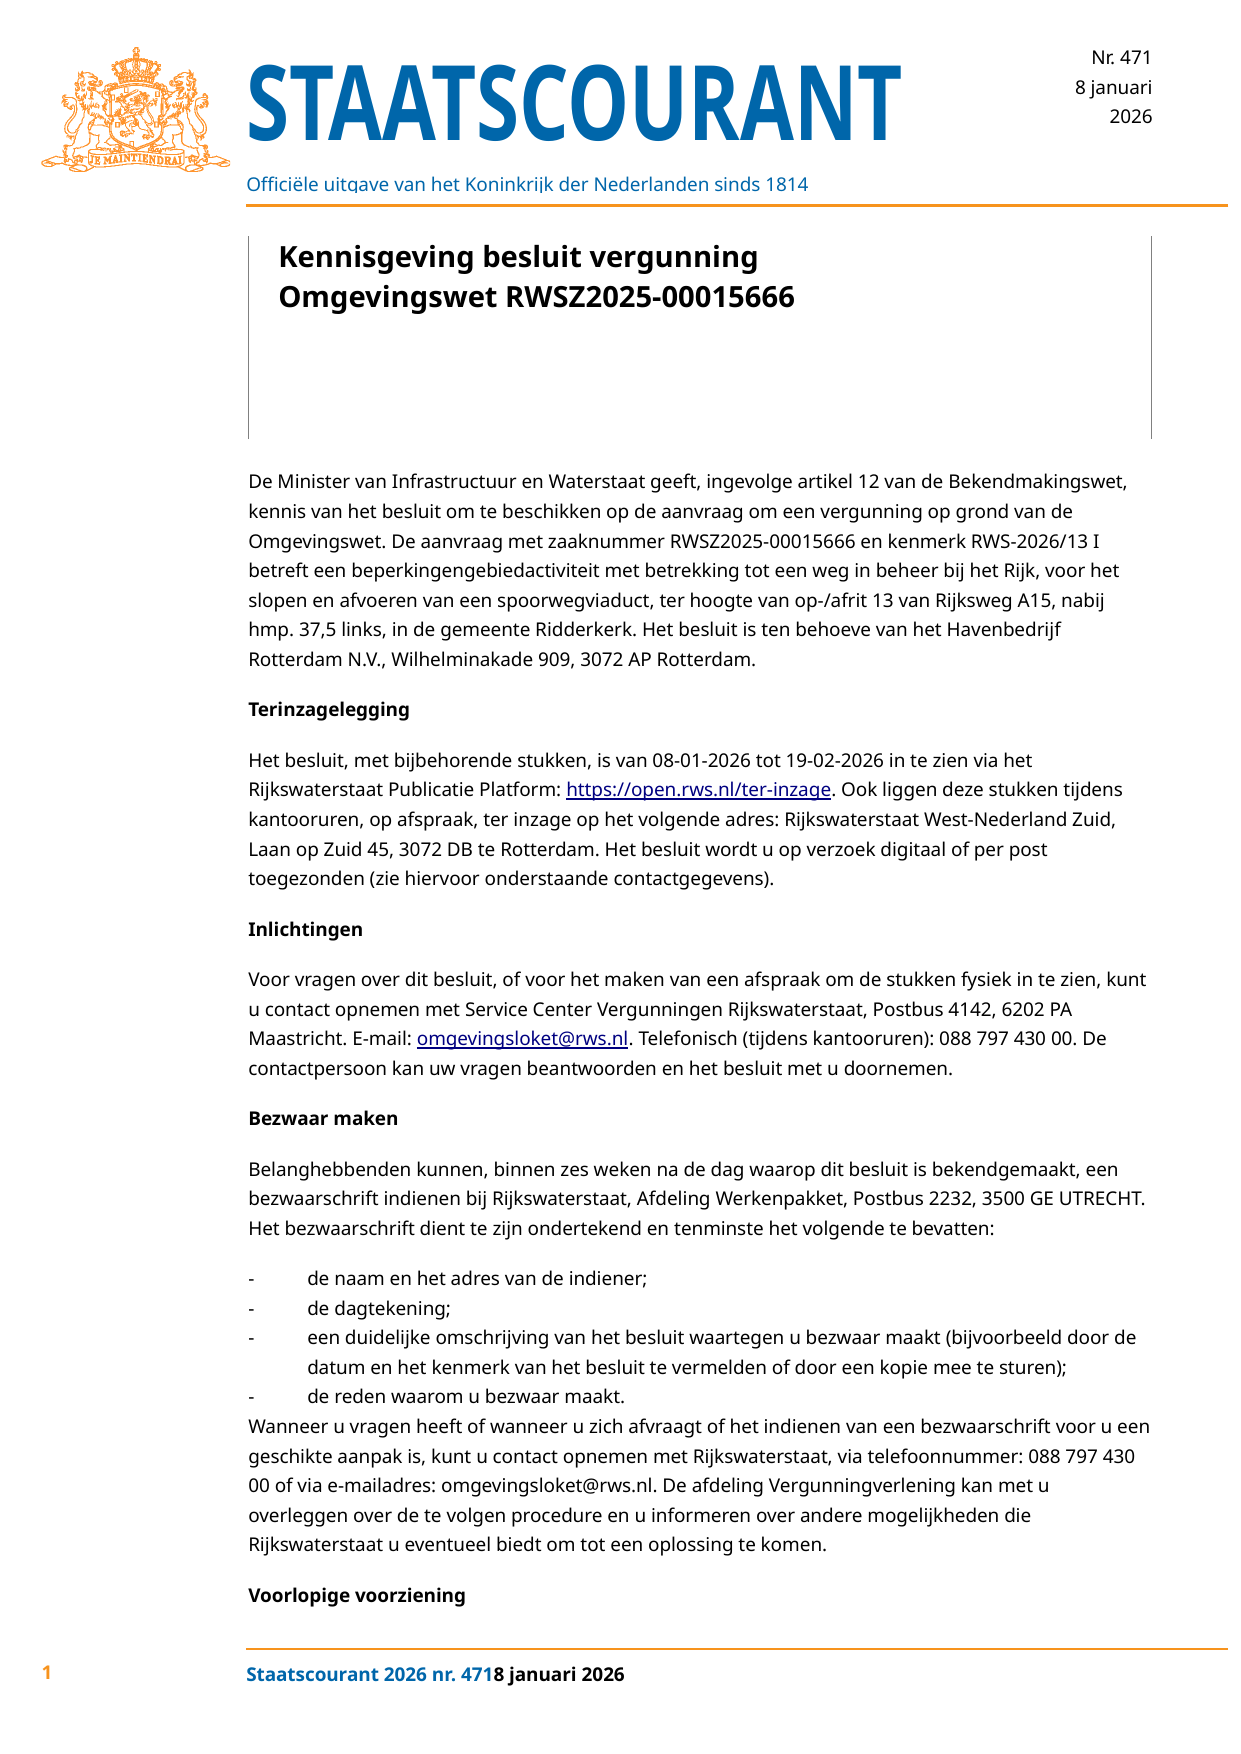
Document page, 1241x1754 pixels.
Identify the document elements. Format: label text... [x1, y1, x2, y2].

text Inlichtingen [248, 916, 1152, 941]
list een duidelijke omschrijving van het besluit waartegen u bezwaar maakt (bijvoorbeeld door de datum en het kenmerk van het besluit te vermelden of door een kopie mee te sturen); [248, 1324, 1152, 1380]
list de naam en het adres van de indiener; [248, 1265, 1152, 1291]
table_header Kennisgeving besluit vergunning Omgevingswet RWSZ2025-00015666 [249, 236, 850, 439]
list de reden waarom u bezwaar maakt. [248, 1384, 1152, 1409]
table_header [850, 236, 912, 413]
text Bezwaar maken [248, 1105, 1152, 1131]
picture [41, 47, 231, 172]
text Voorlopige voorziening [248, 1582, 1152, 1608]
text Belanghebbenden kunnen, binnen zes weken na de dag waarop dit besluit is bekendgemaakt, een bezwaarschrift indienen bij Rijkswaterstaat, Afdeling Werkenpakket, Postbus 2232, 3500 GE UTRECHT. Het bezwaarschrift dient te zijn ondertekend en tenminste het volgende te bevatten: [248, 1156, 1152, 1241]
text De Minister van Infrastructuur en Waterstaat geeft, ingevolge artikel 12 van de Bekendmakingswet, kennis van het besluit om te beschikken op de aanvraag om een vergunning op grond van de Omgevingswet. De aanvraag met zaaknummer RWSZ2025-00015666 en kenmerk RWS-2026/13 I betreft een beperkingengebiedactiviteit met betrekking tot een weg in beheer bij het Rijk, voor het slopen en afvoeren van een spoorwegviaduct, ter hoogte van op-/afrit 13 van Rijksweg A15, nabij hmp. 37,5 links, in de gemeente Ridderkerk. Het besluit is ten behoeve van het Havenbedrijf Rotterdam N.V., Wilhelminakade 909, 3072 AP Rotterdam. [248, 469, 1152, 672]
table_header [850, 414, 1151, 439]
table_header [1090, 236, 1151, 413]
text Voor vragen over dit besluit, of voor het maken van een afspraak om de stukken fysiek in te zien, kunt u contact opnemen met Service Center Vergunningen Rijkswaterstaat, Postbus 4142, 6202 PA Maastricht. E-mail: omgevingsloket@rws.nl. Telefonisch (tijdens kantooruren): 088 797 430 00. De contactpersoon kan uw vragen beantwoorden en het besluit met u doornemen. [248, 966, 1152, 1081]
text Wanneer u vragen heeft of wanneer u zich afvraagt of het indienen van een bezwaarschrift voor u een geschikte aanpak is, kunt u contact opnemen met Rijkswaterstaat, via telefoonnummer: 088 797 430 00 of via e-mailadres: omgevingsloket@rws.nl. De afdeling Vergunningverlening kan met u overleggen over de te volgen procedure en u informeren over andere mogelijkheden die Rijkswaterstaat u eventueel biedt om tot een oplossing te komen. [248, 1413, 1152, 1557]
text Het besluit, met bijbehorende stukken, is van 08-01-2026 tot 19-02-2026 in te zien via het Rijkswaterstaat Publicatie Platform: https://open.rws.nl/ter-inzage. Ook liggen deze stukken tijdens kantooruren, op afspraak, ter inzage op het volgende adres: Rijkswaterstaat West-Nederland Zuid, Laan op Zuid 45, 3072 DB te Rotterdam. Het besluit wordt u op verzoek digitaal of per post toegezonden (zie hiervoor onderstaande contactgegevens). [248, 747, 1152, 891]
picture [912, 236, 1090, 414]
list de dagtekening; [248, 1295, 1152, 1321]
text Terinzagelegging [248, 697, 1152, 722]
